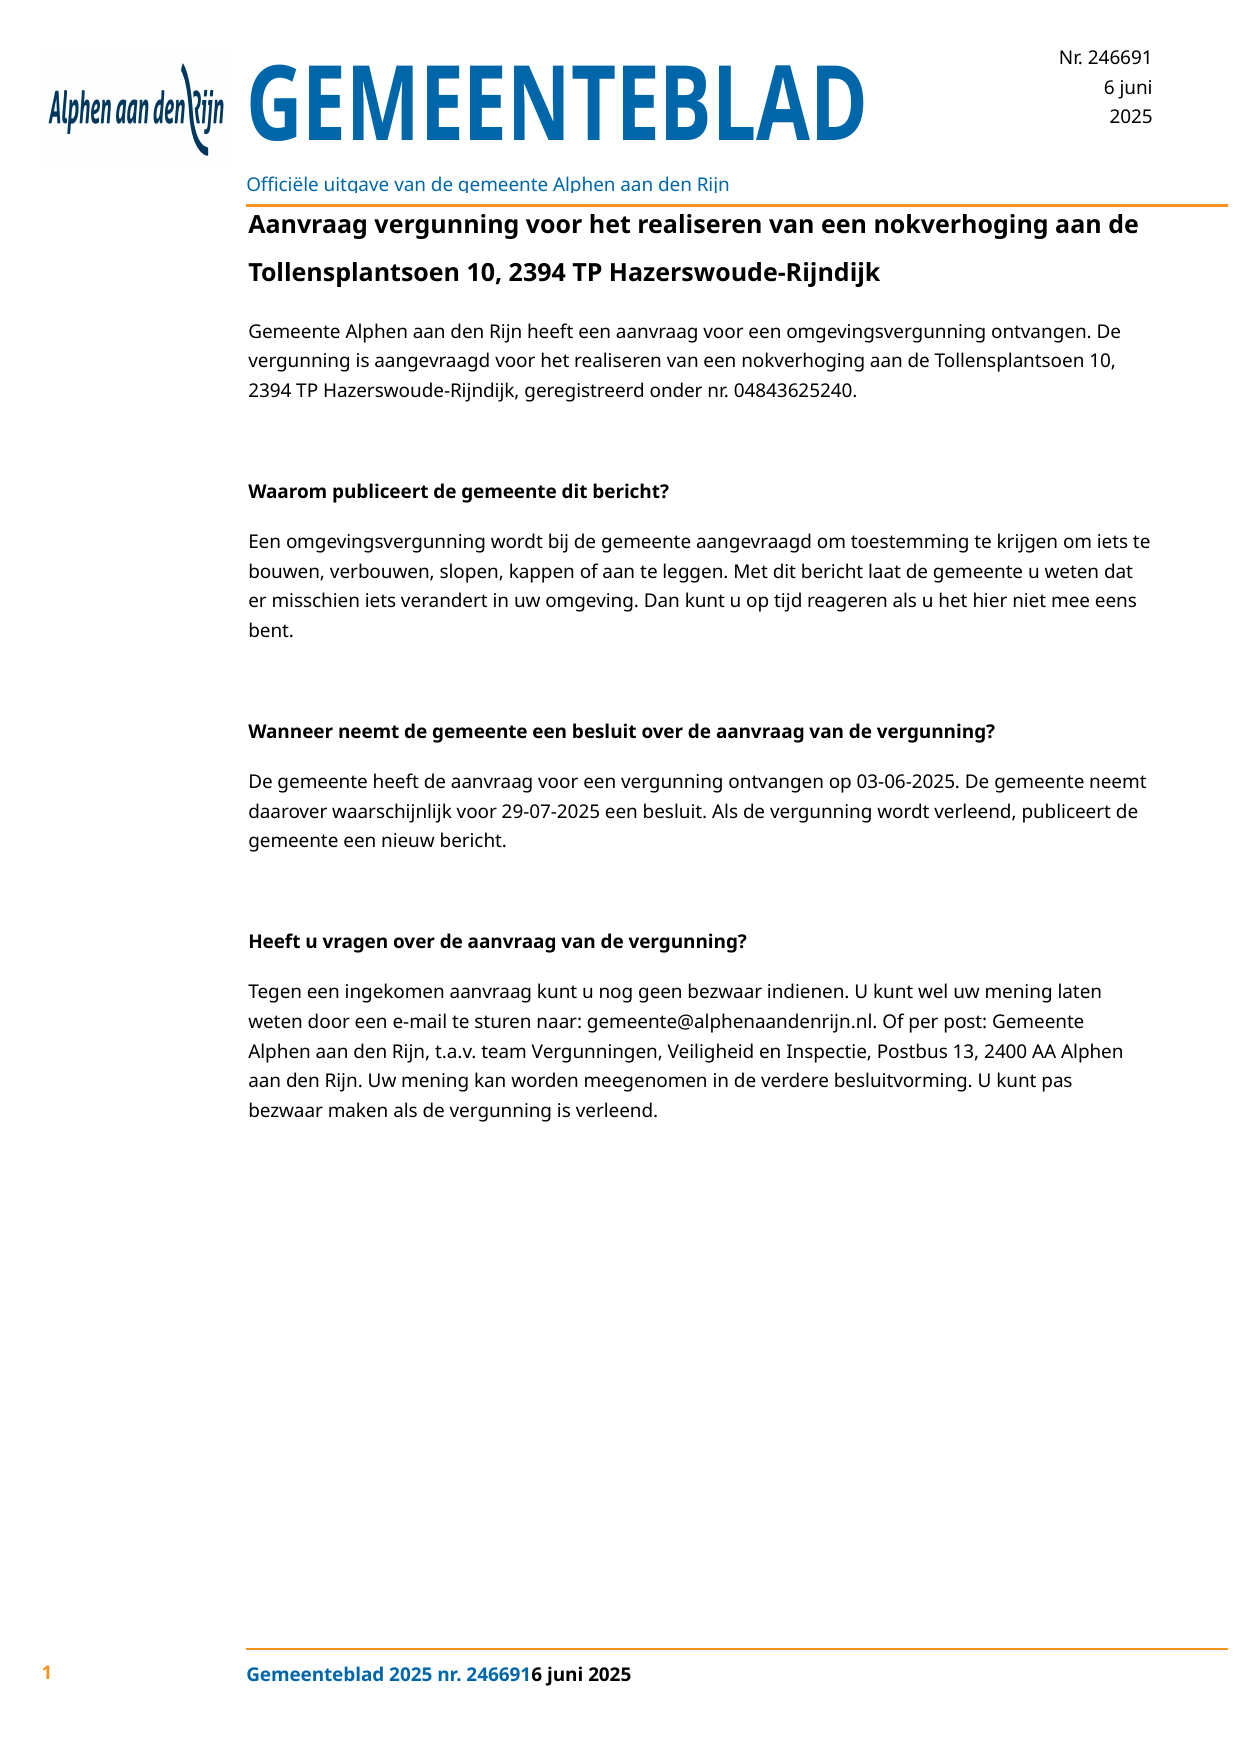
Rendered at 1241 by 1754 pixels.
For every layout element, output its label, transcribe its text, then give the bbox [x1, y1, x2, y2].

text De gemeente heeft de aanvraag voor een vergunning ontvangen op 03-06-2025. De gemeente neemt daarover waarschijnlijk voor 29-07-2025 een besluit. Als de vergunning wordt verleend, publiceert de gemeente een nieuw bericht. [248, 768, 1152, 853]
picture [41, 47, 231, 172]
text Tegen een ingekomen aanvraag kunt u nog geen bezwaar indienen. U kunt wel uw mening laten weten door een e-mail te sturen naar: gemeente@alphenaandenrijn.nl. Of per post: Gemeente Alphen aan den Rijn, t.a.v. team Vergunningen, Veiligheid en Inspectie, Postbus 13, 2400 AA Alphen aan den Rijn. Uw mening kan worden meegenomen in de verdere besluitvorming. U kunt pas bezwaar maken als de vergunning is verleend. [248, 979, 1152, 1123]
text Een omgevingsvergunning wordt bij de gemeente aangevraagd om toestemming te krijgen om iets te bouwen, verbouwen, slopen, kappen of aan te leggen. Met dit bericht laat de gemeente u weten dat er misschien iets verandert in uw omgeving. Dan kunt u op tijd reageren als u het hier niet mee eens bent. [248, 528, 1152, 643]
text Gemeente Alphen aan den Rijn heeft een aanvraag voor een omgevingsvergunning ontvangen. De vergunning is aangevraagd voor het realiseren van een nokverhoging aan de Tollensplantsoen 10, 2394 TP Hazerswoude-Rijndijk, geregistreerd onder nr. 04843625240. [248, 318, 1152, 403]
text Heeft u vragen over de aanvraag van de vergunning? [248, 928, 1152, 954]
text Wanneer neemt de gemeente een besluit over de aanvraag van de vergunning? [248, 718, 1152, 744]
text Aanvraag vergunning voor het realiseren van een nokverhoging aan de Tollensplantsoen 10, 2394 TP Hazerswoude-Rijndijk [248, 207, 1152, 288]
text Waarom publiceert de gemeente dit bericht? [248, 478, 1152, 504]
